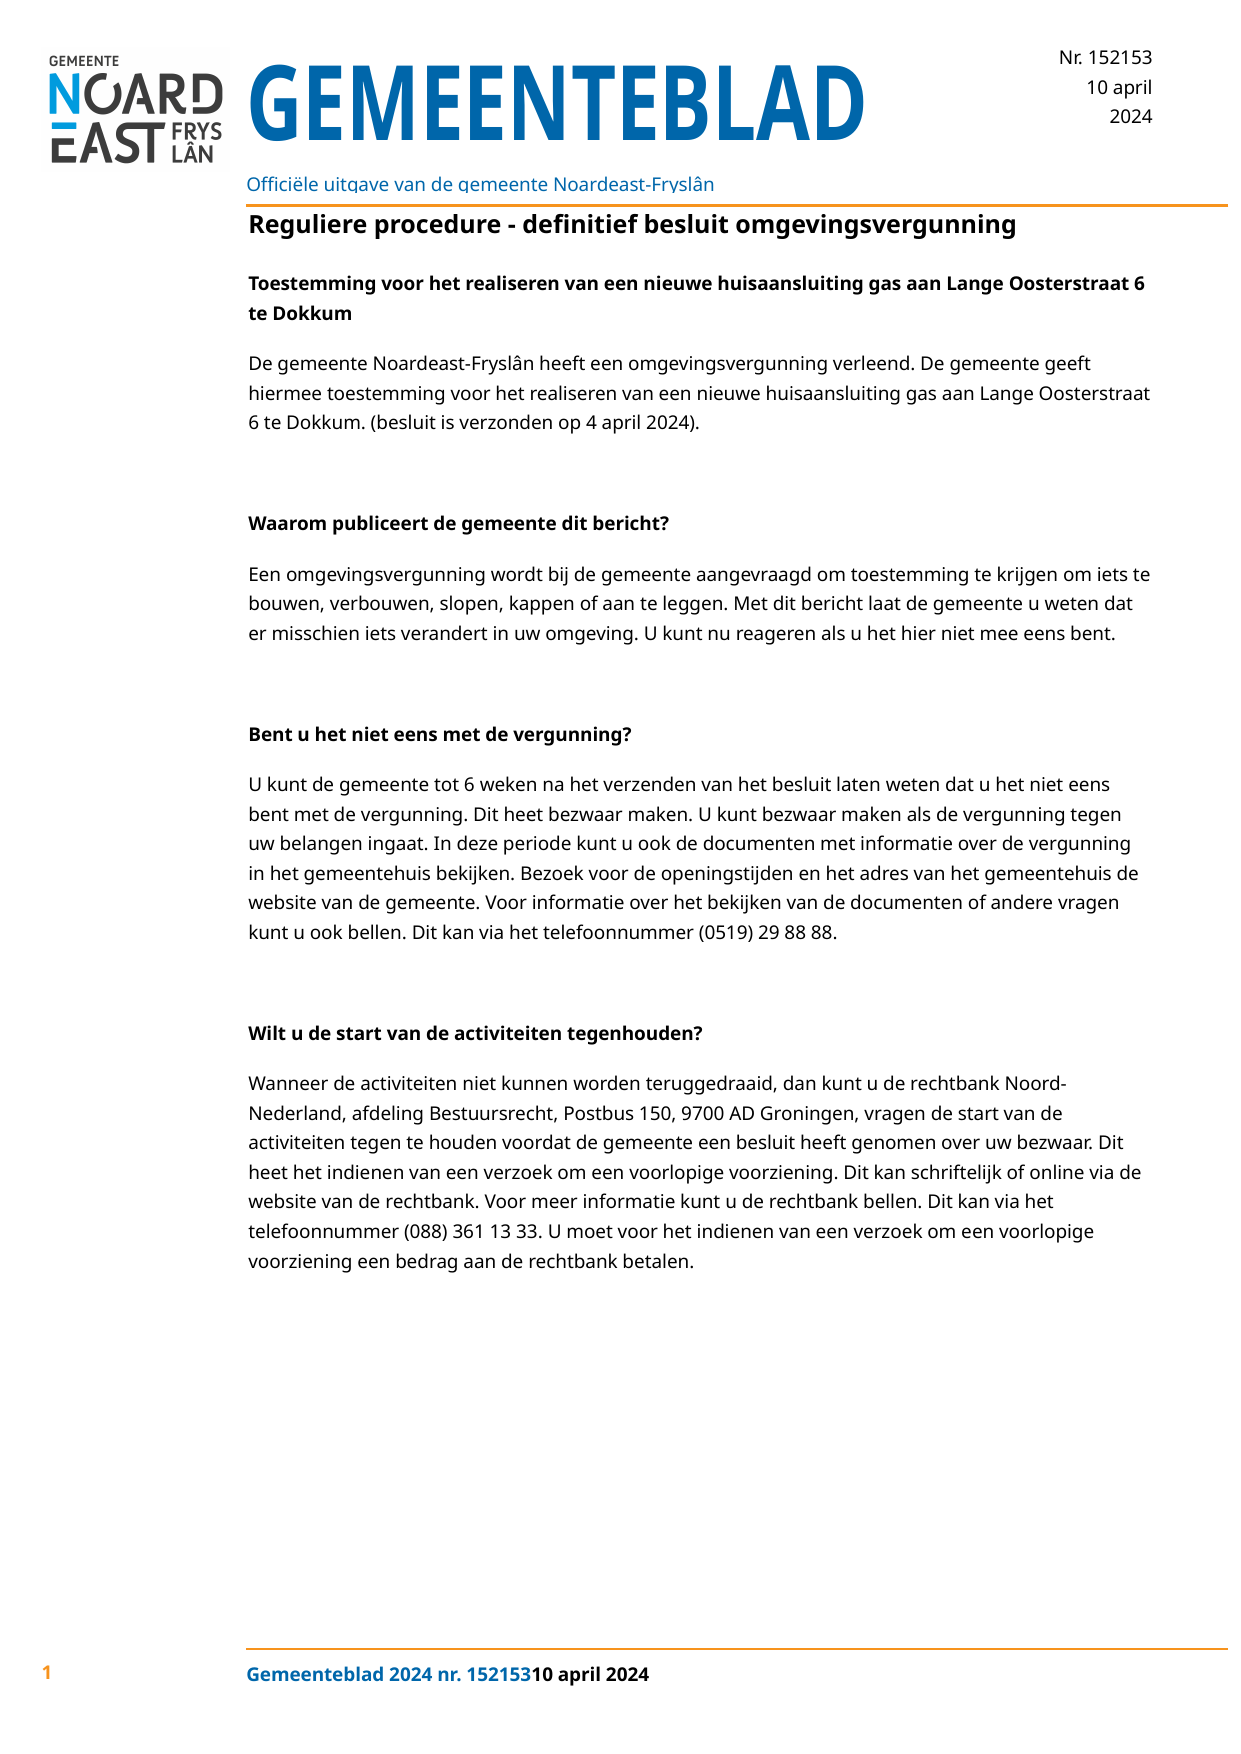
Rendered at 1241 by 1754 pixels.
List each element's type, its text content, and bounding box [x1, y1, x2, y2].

text Wilt u de start van de activiteiten tegenhouden? [248, 1020, 1152, 1046]
text Bent u het niet eens met de vergunning? [248, 721, 1152, 746]
text U kunt de gemeente tot 6 weken na het verzenden van het besluit laten weten dat u het niet eens bent met de vergunning. Dit heet bezwaar maken. U kunt bezwaar maken als de vergunning tegen uw belangen ingaat. In deze periode kunt u ook de documenten met informatie over de vergunning in het gemeentehuis bekijken. Bezoek voor de openingstijden en het adres van het gemeentehuis de website van de gemeente. Voor informatie over het bekijken van de documenten of andere vragen kunt u ook bellen. Dit kan via het telefoonnummer (0519) 29 88 88. [248, 771, 1152, 945]
text Toestemming voor het realiseren van een nieuwe huisaansluiting gas aan Lange Oosterstraat 6 te Dokkum [248, 270, 1152, 326]
text Wanneer de activiteiten niet kunnen worden teruggedraaid, dan kunt u de rechtbank Noord-Nederland, afdeling Bestuursrecht, Postbus 150, 9700 AD Groningen, vragen de start van de activiteiten tegen te houden voordat de gemeente een besluit heeft genomen over uw bezwaar. Dit heet het indienen van een verzoek om een voorlopige voorziening. Dit kan schriftelijk of online via de website van de rechtbank. Voor meer informatie kunt u de rechtbank bellen. Dit kan via het telefoonnummer (088) 361 13 33. U moet voor het indienen van een verzoek om een voorlopige voorziening een bedrag aan de rechtbank betalen. [248, 1070, 1152, 1273]
picture [41, 47, 231, 172]
text Waarom publiceert de gemeente dit bericht? [248, 510, 1152, 536]
text Reguliere procedure - definitief besluit omgevingsvergunning [248, 207, 1152, 241]
text De gemeente Noardeast-Fryslân heeft een omgevingsvergunning verleend. De gemeente geeft hiermee toestemming voor het realiseren van een nieuwe huisaansluiting gas aan Lange Oosterstraat 6 te Dokkum. (besluit is verzonden op 4 april 2024). [248, 350, 1152, 435]
text Een omgevingsvergunning wordt bij de gemeente aangevraagd om toestemming te krijgen om iets te bouwen, verbouwen, slopen, kappen of aan te leggen. Met dit bericht laat de gemeente u weten dat er misschien iets verandert in uw omgeving. U kunt nu reageren als u het hier niet mee eens bent. [248, 561, 1152, 646]
